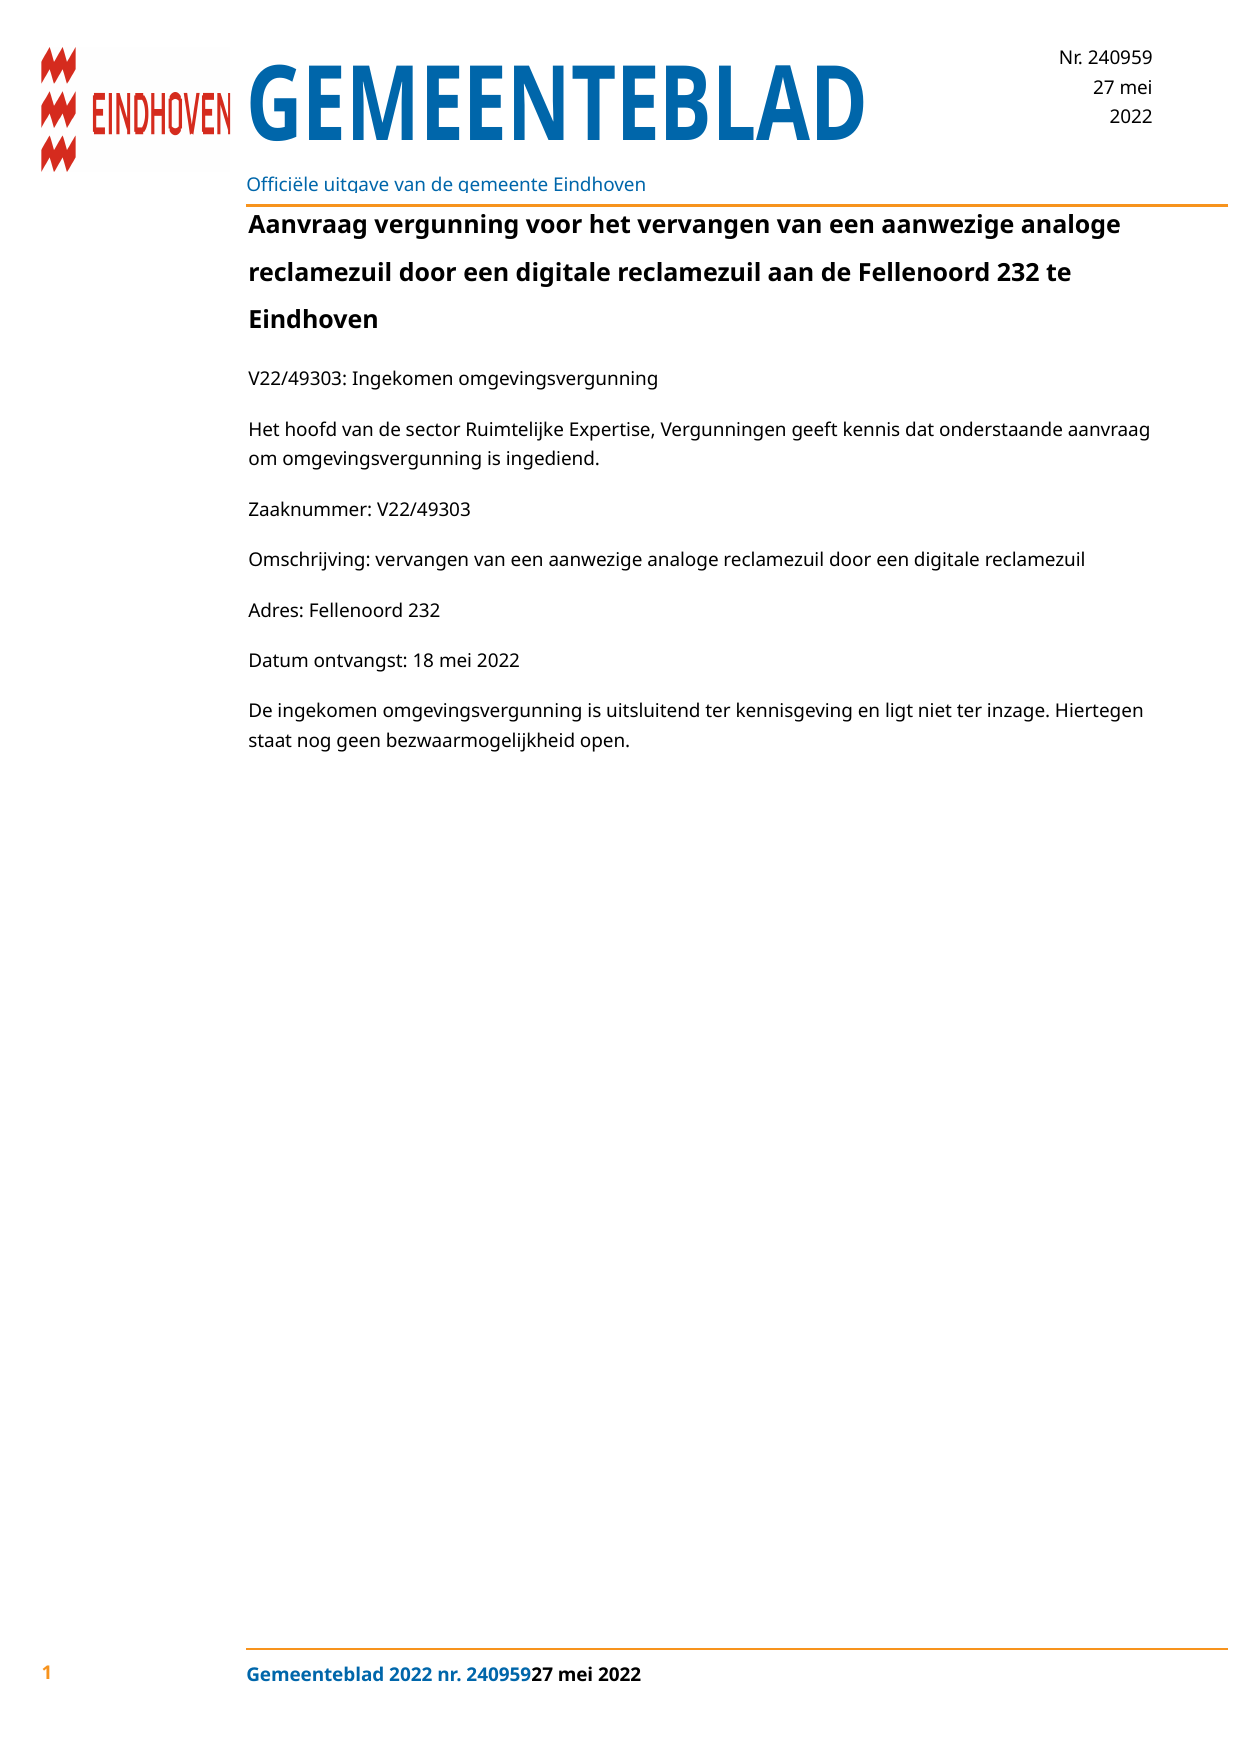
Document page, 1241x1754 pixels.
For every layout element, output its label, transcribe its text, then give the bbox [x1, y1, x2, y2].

text Omschrijving: vervangen van een aanwezige analoge reclamezuil door een digitale reclamezuil [248, 546, 1152, 572]
text Adres: Fellenoord 232 [248, 597, 1152, 622]
text De ingekomen omgevingsvergunning is uitsluitend ter kennisgeving en ligt niet ter inzage. Hiertegen staat nog geen bezwaarmogelijkheid open. [248, 698, 1152, 753]
text V22/49303: Ingekomen omgevingsvergunning [248, 366, 1152, 391]
text Datum ontvangst: 18 mei 2022 [248, 647, 1152, 673]
picture [41, 47, 231, 172]
text Aanvraag vergunning voor het vervangen van een aanwezige analoge reclamezuil door een digitale reclamezuil aan de Fellenoord 232 te Eindhoven [248, 207, 1152, 336]
text Het hoofd van de sector Ruimtelijke Expertise, Vergunningen geeft kennis dat onderstaande aanvraag om omgevingsvergunning is ingediend. [248, 416, 1152, 471]
text Zaaknummer: V22/49303 [248, 496, 1152, 522]
